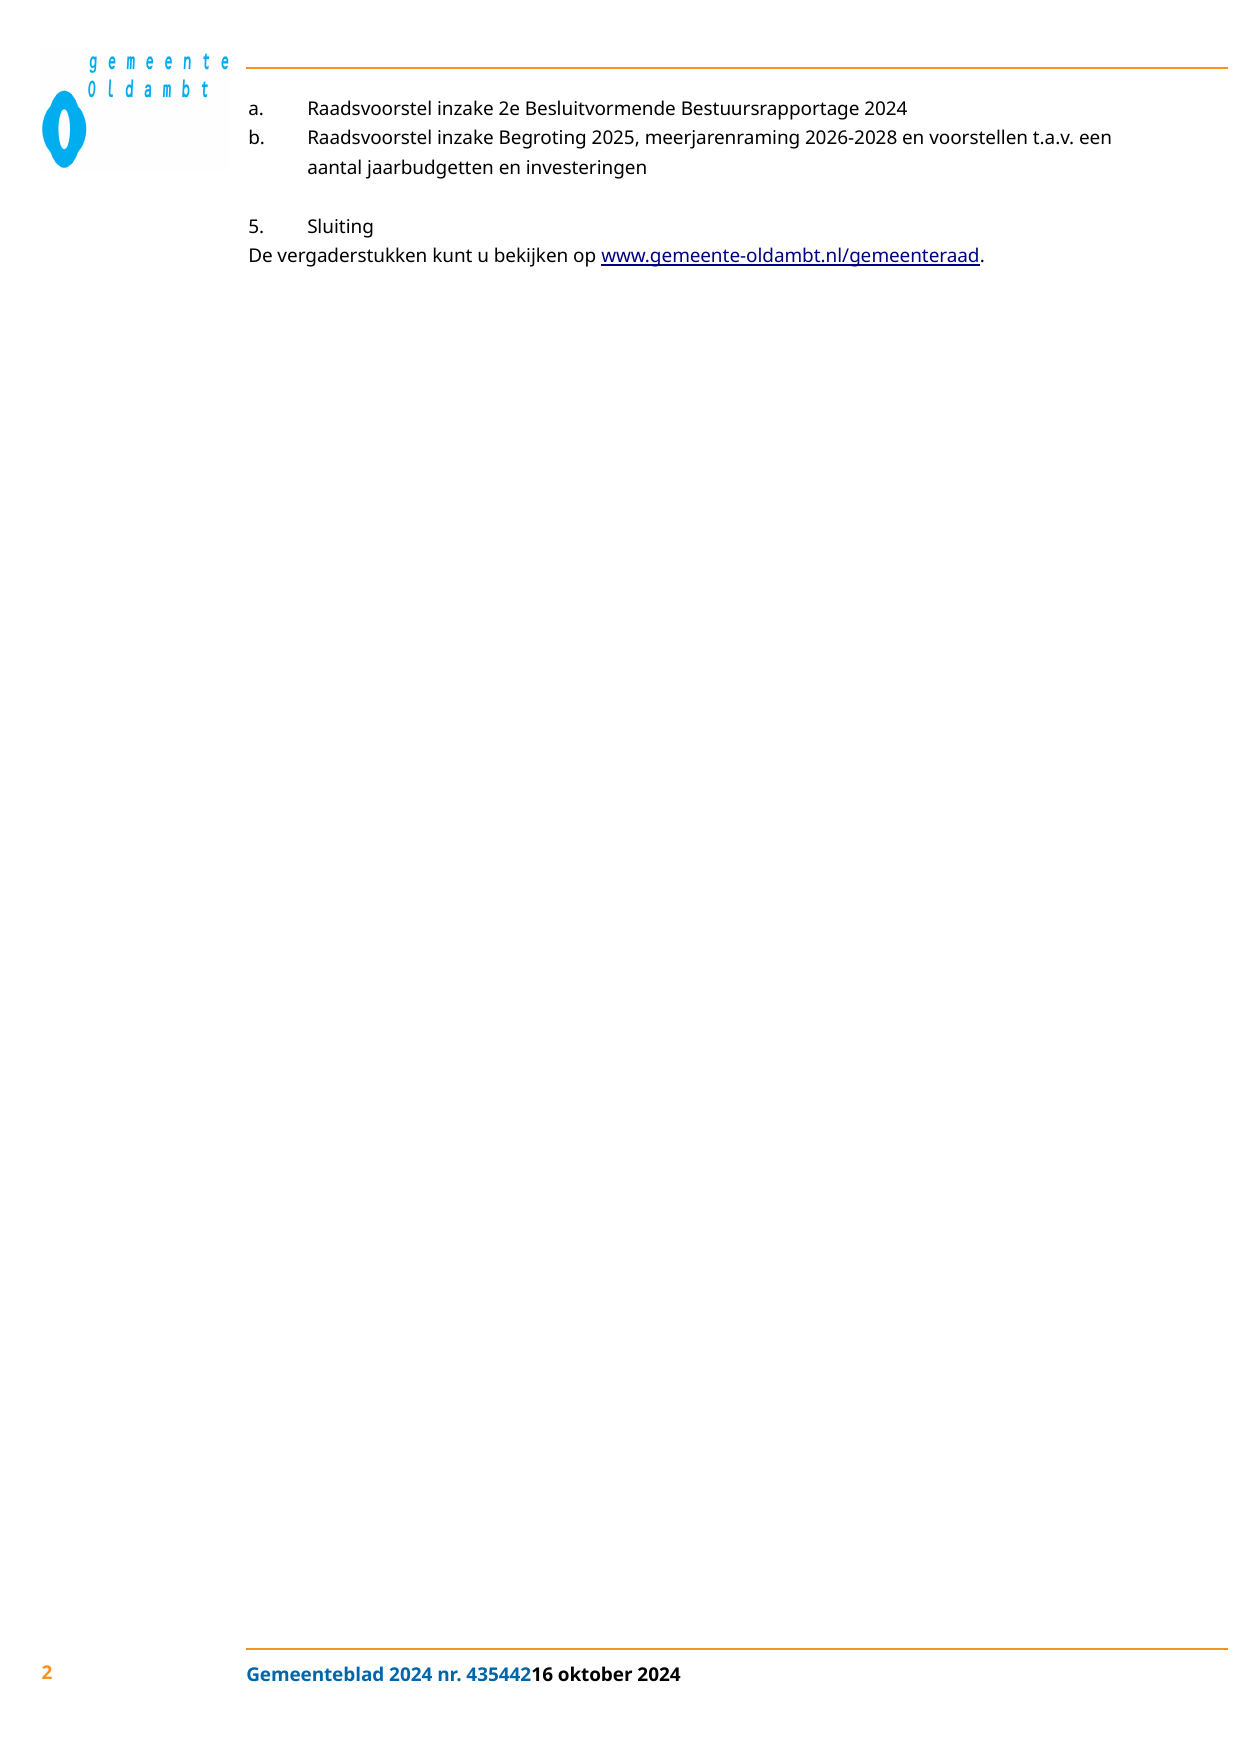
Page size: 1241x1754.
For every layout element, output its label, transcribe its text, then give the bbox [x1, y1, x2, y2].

list Raadsvoorstel inzake Begroting 2025, meerjarenraming 2026-2028 en voorstellen t.a.v. een aantal jaarbudgetten en investeringen [248, 124, 1152, 180]
list Sluiting [248, 213, 1152, 239]
text De vergaderstukken kunt u bekijken op www.gemeente-oldambt.nl/gemeenteraad. [248, 243, 1152, 268]
picture [41, 47, 231, 172]
list Raadsvoorstel inzake 2e Besluitvormende Bestuursrapportage 2024 [248, 95, 1152, 121]
